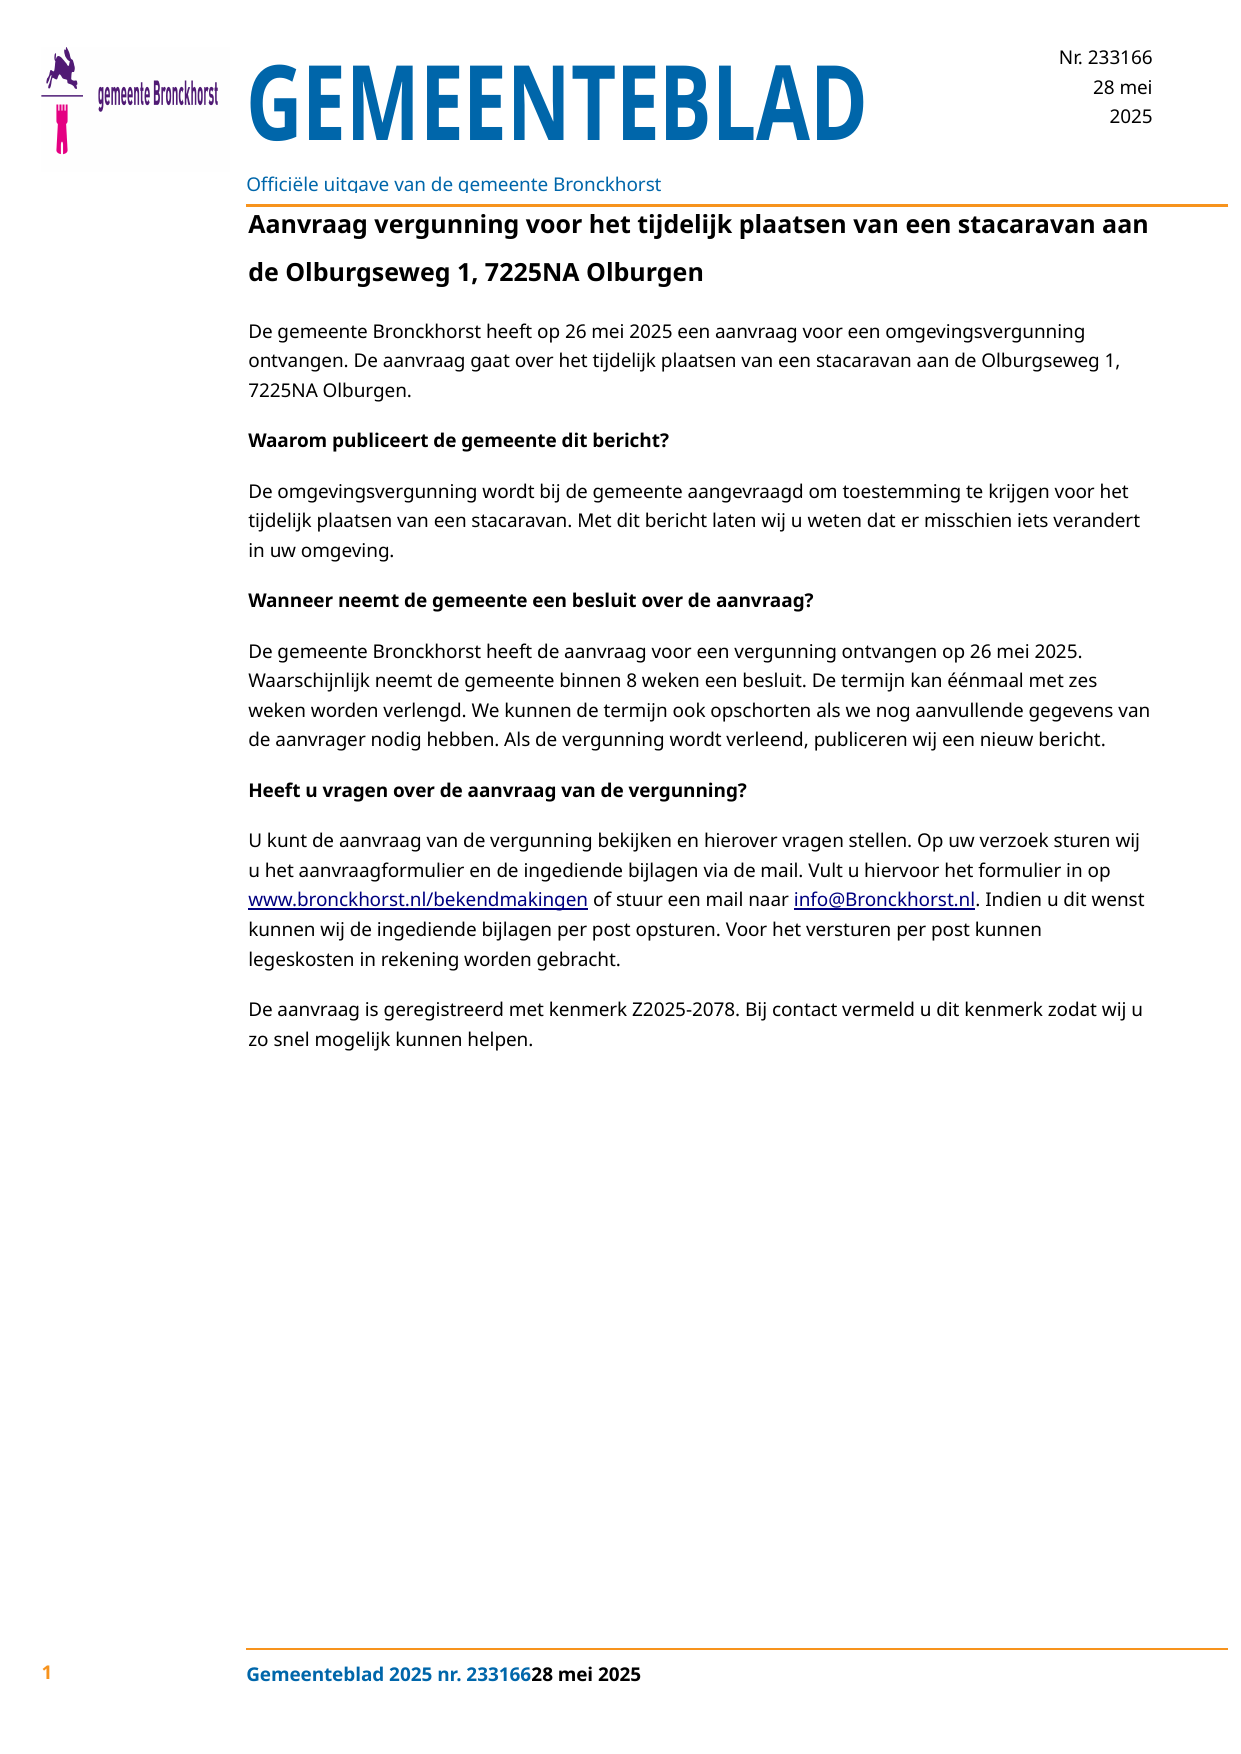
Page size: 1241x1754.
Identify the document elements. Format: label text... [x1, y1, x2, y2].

text Wanneer neemt de gemeente een besluit over de aanvraag? [248, 587, 1152, 613]
text Waarom publiceert de gemeente dit bericht? [248, 427, 1152, 453]
text Aanvraag vergunning voor het tijdelijk plaatsen van een stacaravan aan de Olburgseweg 1, 7225NA Olburgen [248, 207, 1152, 288]
text U kunt de aanvraag van de vergunning bekijken en hierover vragen stellen. Op uw verzoek sturen wij u het aanvraagformulier en de ingediende bijlagen via de mail. Vult u hiervoor het formulier in op www.bronckhorst.nl/bekendmakingen of stuur een mail naar info@Bronckhorst.nl. Indien u dit wenst kunnen wij de ingediende bijlagen per post opsturen. Voor het versturen per post kunnen legeskosten in rekening worden gebracht. [248, 827, 1152, 972]
text Heeft u vragen over de aanvraag van de vergunning? [248, 777, 1152, 803]
text De gemeente Bronckhorst heeft op 26 mei 2025 een aanvraag voor een omgevingsvergunning ontvangen. De aanvraag gaat over het tijdelijk plaatsen van een stacaravan aan de Olburgseweg 1, 7225NA Olburgen. [248, 318, 1152, 403]
text De aanvraag is geregistreerd met kenmerk Z2025-2078. Bij contact vermeld u dit kenmerk zodat wij u zo snel mogelijk kunnen helpen. [248, 996, 1152, 1052]
text De gemeente Bronckhorst heeft de aanvraag voor een vergunning ontvangen op 26 mei 2025. Waarschijnlijk neemt de gemeente binnen 8 weken een besluit. De termijn kan éénmaal met zes weken worden verlengd. We kunnen de termijn ook opschorten als we nog aanvullende gegevens van de aanvrager nodig hebben. Als de vergunning wordt verleend, publiceren wij een nieuw bericht. [248, 638, 1152, 752]
text De omgevingsvergunning wordt bij de gemeente aangevraagd om toestemming te krijgen voor het tijdelijk plaatsen van een stacaravan. Met dit bericht laten wij u weten dat er misschien iets verandert in uw omgeving. [248, 478, 1152, 563]
picture [41, 47, 231, 172]
